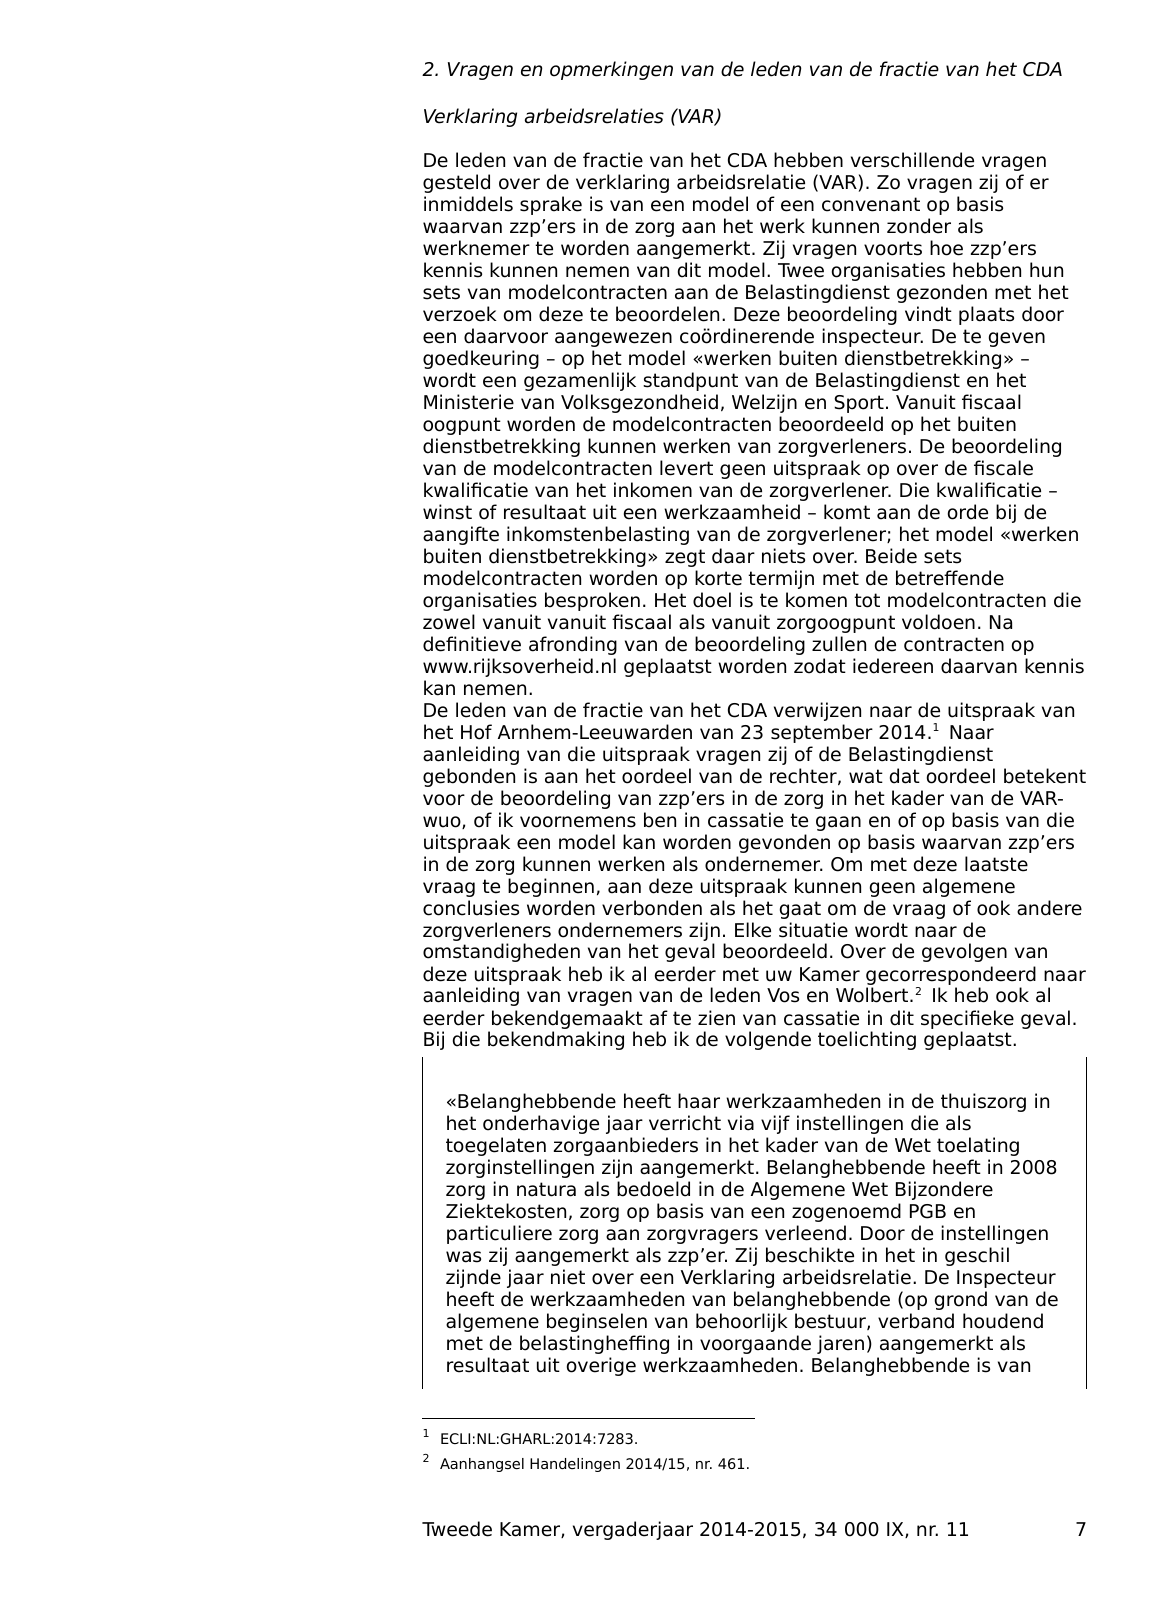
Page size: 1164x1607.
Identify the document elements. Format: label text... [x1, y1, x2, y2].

text ECLI:NL:GHARL:2014:7283. [422, 1427, 1087, 1449]
text Aanhangsel Handelingen 2014/15, nr. 461. [422, 1452, 1087, 1474]
table_header «Belanghebbende heeft haar werkzaamheden in de thuiszorg in het onderhavige jaar verricht via vijf instellingen die als toegelaten zorgaanbieders in het kader van de Wet toelating zorginstellingen zijn aangemerkt. Belanghebbende heeft in 2008 zorg in natura als bedoeld in de Algemene Wet Bijzondere Ziektekosten, zorg op basis van een zogenoemd PGB en particuliere zorg aan zorgvragers verleend. Door de instellingen was zij aangemerkt als zzp’er. Zij beschikte in het in geschil zijnde jaar niet over een Verklaring arbeidsrelatie. De Inspecteur heeft de werkzaamheden van belanghebbende (op grond van de algemene beginselen van behoorlijk bestuur, verband houdend met de belastingheffing in voorgaande jaren) aangemerkt als resultaat uit overige werkzaamheden. Belanghebbende is van [423, 1057, 1086, 1389]
text De leden van de fractie van het CDA verwijzen naar de uitspraak van het Hof Arnhem-Leeuwarden van 23 september 2014. Naar aanleiding van die uitspraak vragen zij of de Belastingdienst gebonden is aan het oordeel van de rechter, wat dat oordeel betekent voor de beoordeling van zzp’ers in de zorg in het kader van de VAR-wuo, of ik voornemens ben in cassatie te gaan en of op basis van die uitspraak een model kan worden gevonden op basis waarvan zzp’ers in de zorg kunnen werken als ondernemer. Om met deze laatste vraag te beginnen, aan deze uitspraak kunnen geen algemene conclusies worden verbonden als het gaat om de vraag of ook andere zorgverleners ondernemers zijn. Elke situatie wordt naar de omstandigheden van het geval beoordeeld. Over de gevolgen van deze uitspraak heb ik al eerder met uw Kamer gecorrespondeerd naar aanleiding van vragen van de leden Vos en Wolbert. Ik heb ook al eerder bekendgemaakt af te zien van cassatie in dit specifieke geval. Bij die bekendmaking heb ik de volgende toelichting geplaatst. [422, 700, 1087, 1051]
subtitle Verklaring arbeidsrelaties (VAR) [422, 106, 1087, 128]
subtitle 2. Vragen en opmerkingen van de leden van de fractie van het CDA [422, 59, 1087, 81]
text De leden van de fractie van het CDA hebben verschillende vragen gesteld over de verklaring arbeidsrelatie (VAR). Zo vragen zij of er inmiddels sprake is van een model of een convenant op basis waarvan zzp’ers in de zorg aan het werk kunnen zonder als werknemer te worden aangemerkt. Zij vragen voorts hoe zzp’ers kennis kunnen nemen van dit model. Twee organisaties hebben hun sets van modelcontracten aan de Belastingdienst gezonden met het verzoek om deze te beoordelen. Deze beoordeling vindt plaats door een daarvoor aangewezen coördinerende inspecteur. De te geven goedkeuring – op het model «werken buiten dienstbetrekking» – wordt een gezamenlijk standpunt van de Belastingdienst en het Ministerie van Volksgezondheid, Welzijn en Sport. Vanuit fiscaal oogpunt worden de modelcontracten beoordeeld op het buiten dienstbetrekking kunnen werken van zorgverleners. De beoordeling van de modelcontracten levert geen uitspraak op over de fiscale kwalificatie van het inkomen van de zorgverlener. Die kwalificatie – winst of resultaat uit een werkzaamheid – komt aan de orde bij de aangifte inkomstenbelasting van de zorgverlener; het model «werken buiten dienstbetrekking» zegt daar niets over. Beide sets modelcontracten worden op korte termijn met de betreffende organisaties besproken. Het doel is te komen tot modelcontracten die zowel vanuit vanuit fiscaal als vanuit zorgoogpunt voldoen. Na definitieve afronding van de beoordeling zullen de contracten op www.rijksoverheid.nl geplaatst worden zodat iedereen daarvan kennis kan nemen. [422, 150, 1087, 700]
